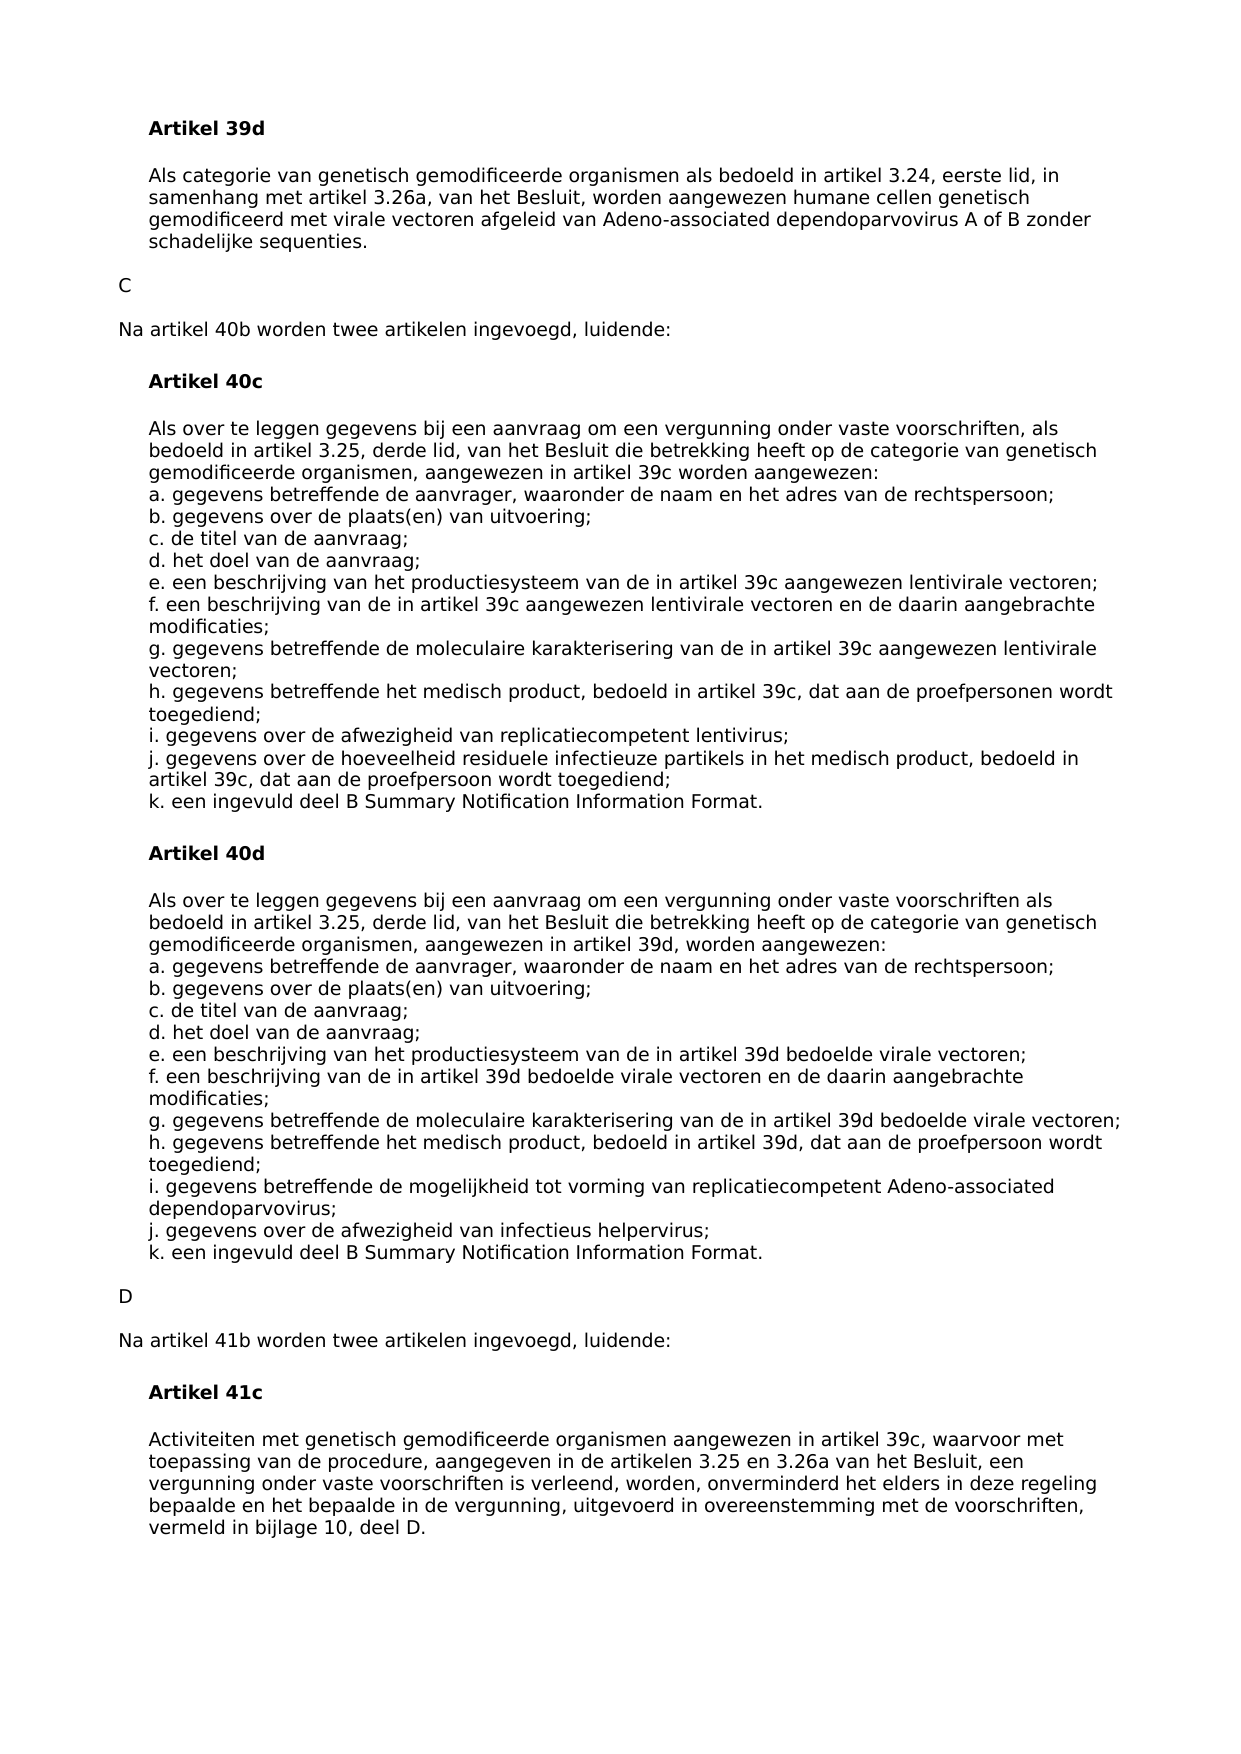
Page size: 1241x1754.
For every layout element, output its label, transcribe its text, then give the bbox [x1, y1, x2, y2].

text g. gegevens betreffende de moleculaire karakterisering van de in artikel 39d bedoelde virale vectoren; [148, 1110, 1122, 1132]
text Als over te leggen gegevens bij een aanvraag om een vergunning onder vaste voorschriften als bedoeld in artikel 3.25, derde lid, van het Besluit die betrekking heeft op de categorie van genetisch gemodificeerde organismen, aangewezen in artikel 39d, worden aangewezen: [148, 890, 1122, 956]
text Als over te leggen gegevens bij een aanvraag om een vergunning onder vaste voorschriften, als bedoeld in artikel 3.25, derde lid, van het Besluit die betrekking heeft op de categorie van genetisch gemodificeerde organismen, aangewezen in artikel 39c worden aangewezen: [148, 418, 1122, 484]
text a. gegevens betreffende de aanvrager, waaronder de naam en het adres van de rechtspersoon; [148, 956, 1122, 978]
text j. gegevens over de hoeveelheid residuele infectieuze partikels in het medisch product, bedoeld in artikel 39c, dat aan de proefpersoon wordt toegediend; [148, 747, 1122, 791]
text C [118, 275, 1122, 297]
subtitle Artikel 40c [148, 371, 1122, 393]
subtitle Artikel 39d [148, 118, 1122, 140]
text d. het doel van de aanvraag; [148, 549, 1122, 572]
text h. gegevens betreffende het medisch product, bedoeld in artikel 39c, dat aan de proefpersonen wordt toegediend; [148, 681, 1122, 725]
text i. gegevens betreffende de mogelijkheid tot vorming van replicatiecompetent Adeno-associated dependoparvovirus; [148, 1176, 1122, 1220]
text Als categorie van genetisch gemodificeerde organismen als bedoeld in artikel 3.24, eerste lid, in samenhang met artikel 3.26a, van het Besluit, worden aangewezen humane cellen genetisch gemodificeerd met virale vectoren afgeleid van Adeno-associated dependoparvovirus A of B zonder schadelijke sequenties. [148, 165, 1122, 253]
text f. een beschrijving van de in artikel 39c aangewezen lentivirale vectoren en de daarin aangebrachte modificaties; [148, 593, 1122, 637]
text c. de titel van de aanvraag; [148, 528, 1122, 549]
text b. gegevens over de plaats(en) van uitvoering; [148, 978, 1122, 1000]
text j. gegevens over de afwezigheid van infectieus helpervirus; [148, 1220, 1122, 1242]
text Na artikel 40b worden twee artikelen ingevoegd, luidende: [118, 319, 1122, 341]
text i. gegevens over de afwezigheid van replicatiecompetent lentivirus; [148, 725, 1122, 747]
text b. gegevens over de plaats(en) van uitvoering; [148, 506, 1122, 528]
text k. een ingevuld deel B Summary Notification Information Format. [148, 791, 1122, 813]
text d. het doel van de aanvraag; [148, 1022, 1122, 1044]
subtitle Artikel 40d [148, 843, 1122, 865]
text g. gegevens betreffende de moleculaire karakterisering van de in artikel 39c aangewezen lentivirale vectoren; [148, 637, 1122, 681]
text k. een ingevuld deel B Summary Notification Information Format. [148, 1242, 1122, 1264]
text h. gegevens betreffende het medisch product, bedoeld in artikel 39d, dat aan de proefpersoon wordt toegediend; [148, 1132, 1122, 1176]
subtitle Artikel 41c [148, 1382, 1122, 1404]
text Activiteiten met genetisch gemodificeerde organismen aangewezen in artikel 39c, waarvoor met toepassing van de procedure, aangegeven in de artikelen 3.25 en 3.26a van het Besluit, een vergunning onder vaste voorschriften is verleend, worden, onverminderd het elders in deze regeling bepaalde en het bepaalde in de vergunning, uitgevoerd in overeenstemming met de voorschriften, vermeld in bijlage 10, deel D. [148, 1429, 1122, 1538]
text c. de titel van de aanvraag; [148, 1000, 1122, 1022]
text D [118, 1286, 1122, 1308]
text a. gegevens betreffende de aanvrager, waaronder de naam en het adres van de rechtspersoon; [148, 484, 1122, 506]
text Na artikel 41b worden twee artikelen ingevoegd, luidende: [118, 1330, 1122, 1352]
text e. een beschrijving van het productiesysteem van de in artikel 39c aangewezen lentivirale vectoren; [148, 572, 1122, 593]
text f. een beschrijving van de in artikel 39d bedoelde virale vectoren en de daarin aangebrachte modificaties; [148, 1066, 1122, 1110]
text e. een beschrijving van het productiesysteem van de in artikel 39d bedoelde virale vectoren; [148, 1044, 1122, 1066]
